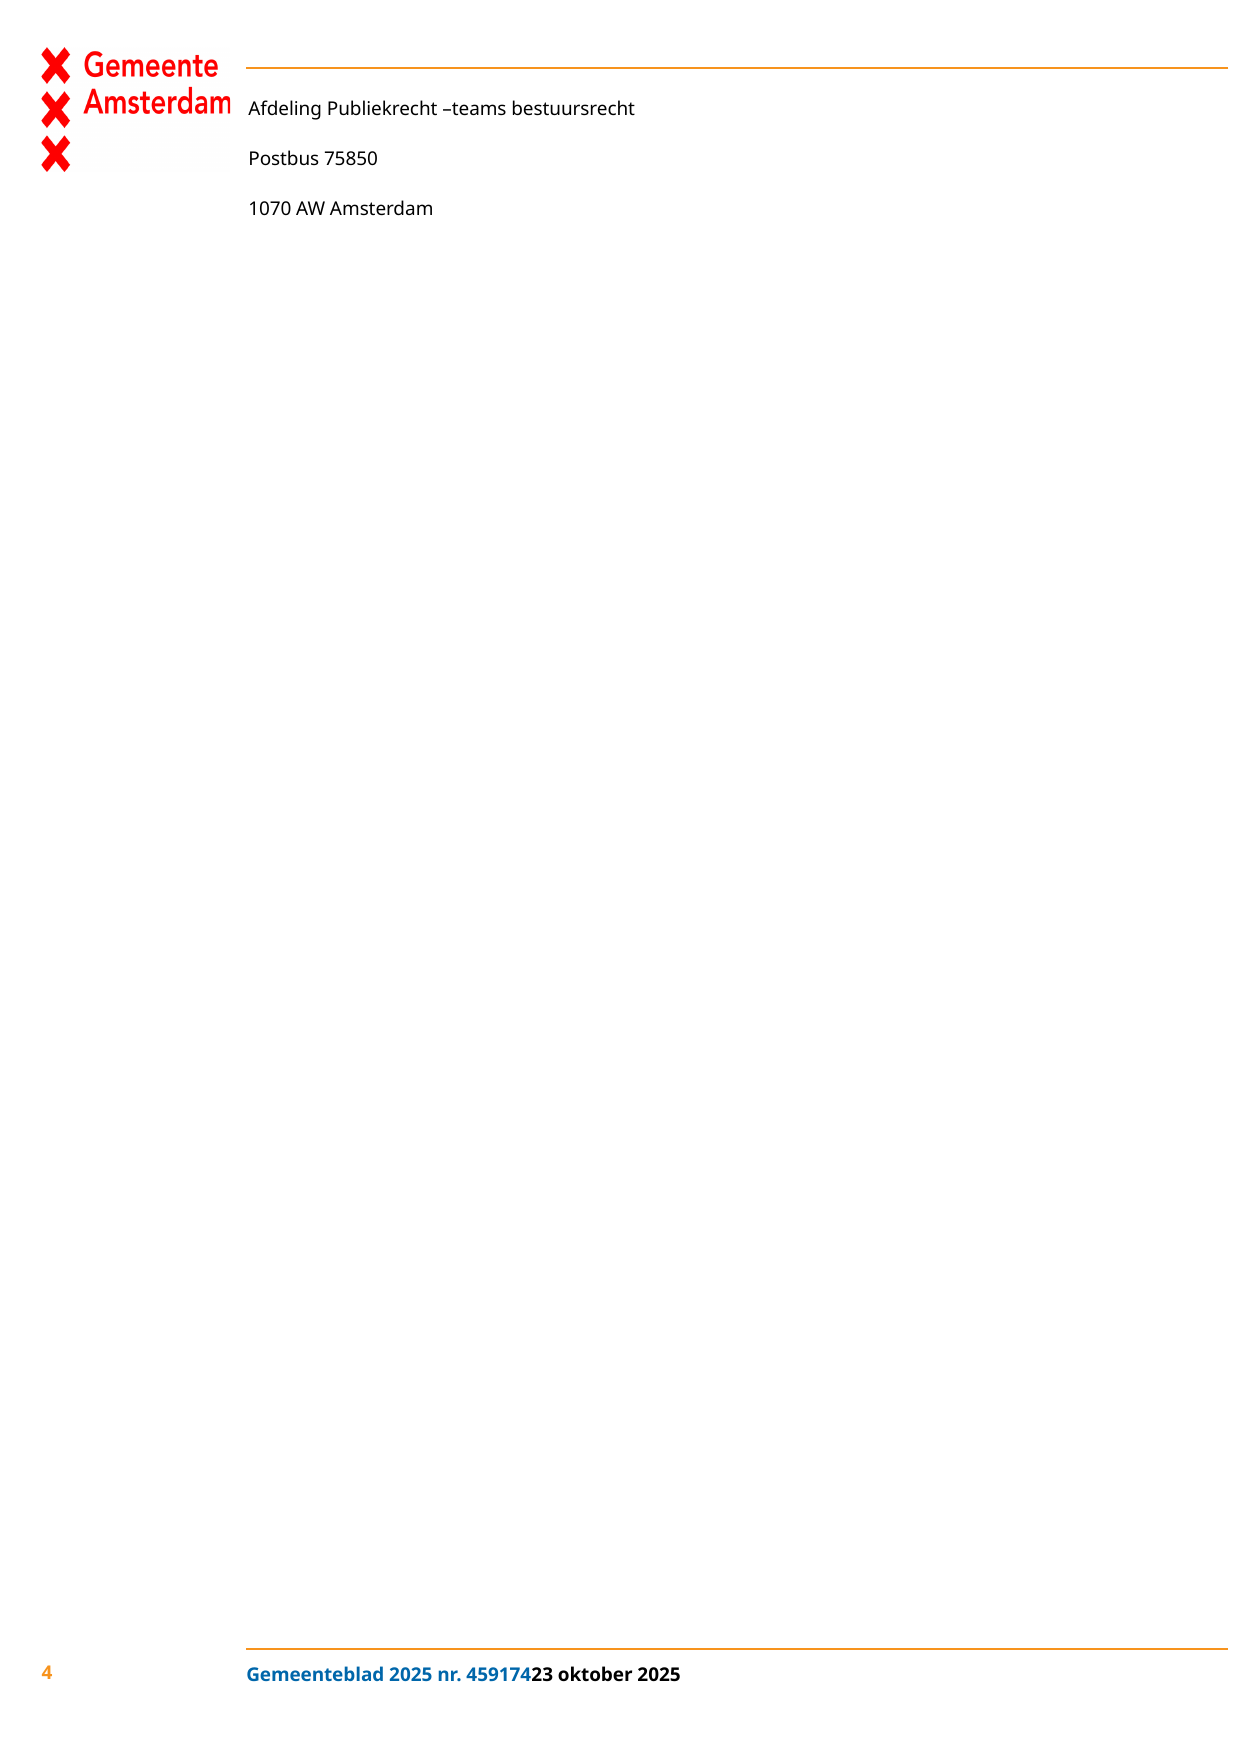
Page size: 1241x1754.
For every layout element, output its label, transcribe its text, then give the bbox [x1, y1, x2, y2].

picture [41, 47, 231, 172]
text 1070 AW Amsterdam [248, 196, 1152, 221]
text Afdeling Publiekrecht –teams bestuursrecht [248, 95, 1152, 121]
text Postbus 75850 [248, 145, 1152, 171]
